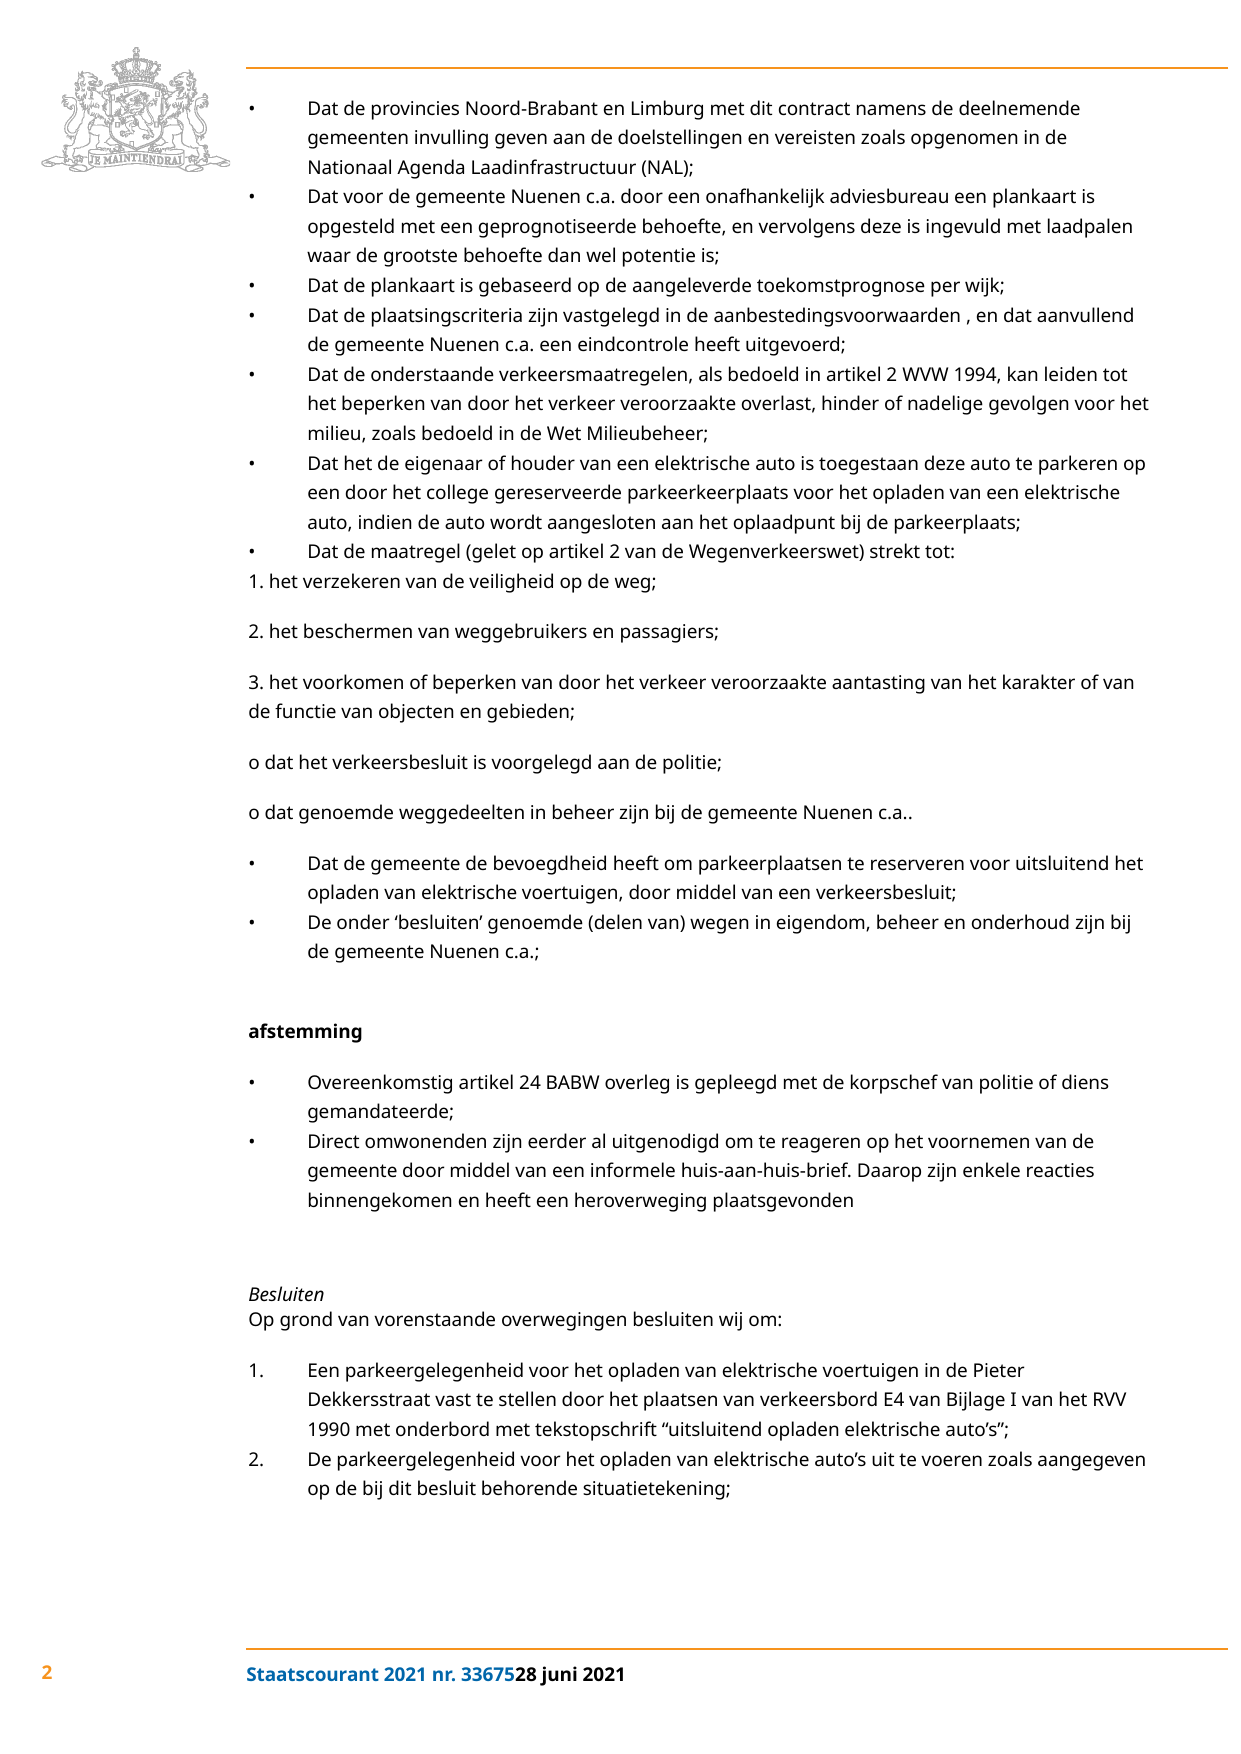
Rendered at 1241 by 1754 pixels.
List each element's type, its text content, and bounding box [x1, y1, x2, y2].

text 1. het verzekeren van de veiligheid op de weg; [248, 568, 1152, 594]
list De parkeergelegenheid voor het opladen van elektrische auto’s uit te voeren zoals aangegeven op de bij dit besluit behorende situatietekening; [248, 1446, 1152, 1501]
picture [41, 47, 231, 172]
list De onder ‘besluiten’ genoemde (delen van) wegen in eigendom, beheer en onderhoud zijn bij de gemeente Nuenen c.a.; [248, 909, 1152, 964]
text o dat genoemde weggedeelten in beheer zijn bij de gemeente Nuenen c.a.. [248, 799, 1152, 825]
list Dat het de eigenaar of houder van een elektrische auto is toegestaan deze auto te parkeren op een door het college gereserveerde parkeerkeerplaats voor het opladen van een elektrische auto, indien de auto wordt aangesloten aan het oplaadpunt bij de parkeerplaats; [248, 450, 1152, 535]
list Dat de plaatsingscriteria zijn vastgelegd in de aanbestedingsvoorwaarden , en dat aanvullend de gemeente Nuenen c.a. een eindcontrole heeft uitgevoerd; [248, 302, 1152, 357]
list Direct omwonenden zijn eerder al uitgenodigd om te reageren op het voornemen van de gemeente door middel van een informele huis-aan-huis-brief. Daarop zijn enkele reacties binnengekomen en heeft een heroverweging plaatsgevonden [248, 1128, 1152, 1213]
text o dat het verkeersbesluit is voorgelegd aan de politie; [248, 749, 1152, 775]
text Op grond van vorenstaande overwegingen besluiten wij om: [248, 1307, 1152, 1332]
list Dat de onderstaande verkeersmaatregelen, als bedoeld in artikel 2 WVW 1994, kan leiden tot het beperken van door het verkeer veroorzaakte overlast, hinder of nadelige gevolgen voor het milieu, zoals bedoeld in de Wet Milieubeheer; [248, 361, 1152, 446]
list Dat voor de gemeente Nuenen c.a. door een onafhankelijk adviesbureau een plankaart is opgesteld met een geprognotiseerde behoefte, en vervolgens deze is ingevuld met laadpalen waar de grootste behoefte dan wel potentie is; [248, 183, 1152, 268]
text afstemming [248, 1018, 1152, 1044]
list Een parkeergelegenheid voor het opladen van elektrische voertuigen in de Pieter Dekkersstraat vast te stellen door het plaatsen van verkeersbord E4 van Bijlage I van het RVV 1990 met onderbord met tekstopschrift “uitsluitend opladen elektrische auto’s”; [248, 1357, 1152, 1442]
text 2. het beschermen van weggebruikers en passagiers; [248, 618, 1152, 644]
text 3. het voorkomen of beperken van door het verkeer veroorzaakte aantasting van het karakter of van de functie van objecten en gebieden; [248, 669, 1152, 724]
list Dat de plankaart is gebaseerd op de aangeleverde toekomstprognose per wijk; [248, 272, 1152, 298]
list Dat de gemeente de bevoegdheid heeft om parkeerplaatsen te reserveren voor uitsluitend het opladen van elektrische voertuigen, door middel van een verkeersbesluit; [248, 850, 1152, 905]
list Dat de provincies Noord-Brabant en Limburg met dit contract namens de deelnemende gemeenten invulling geven aan de doelstellingen en vereisten zoals opgenomen in de Nationaal Agenda Laadinfrastructuur (NAL); [248, 95, 1152, 180]
list Dat de maatregel (gelet op artikel 2 van de Wegenverkeerswet) strekt tot: [248, 538, 1152, 564]
text Besluiten [248, 1281, 1152, 1307]
list Overeenkomstig artikel 24 BABW overleg is gepleegd met de korpschef van politie of diens gemandateerde; [248, 1069, 1152, 1124]
